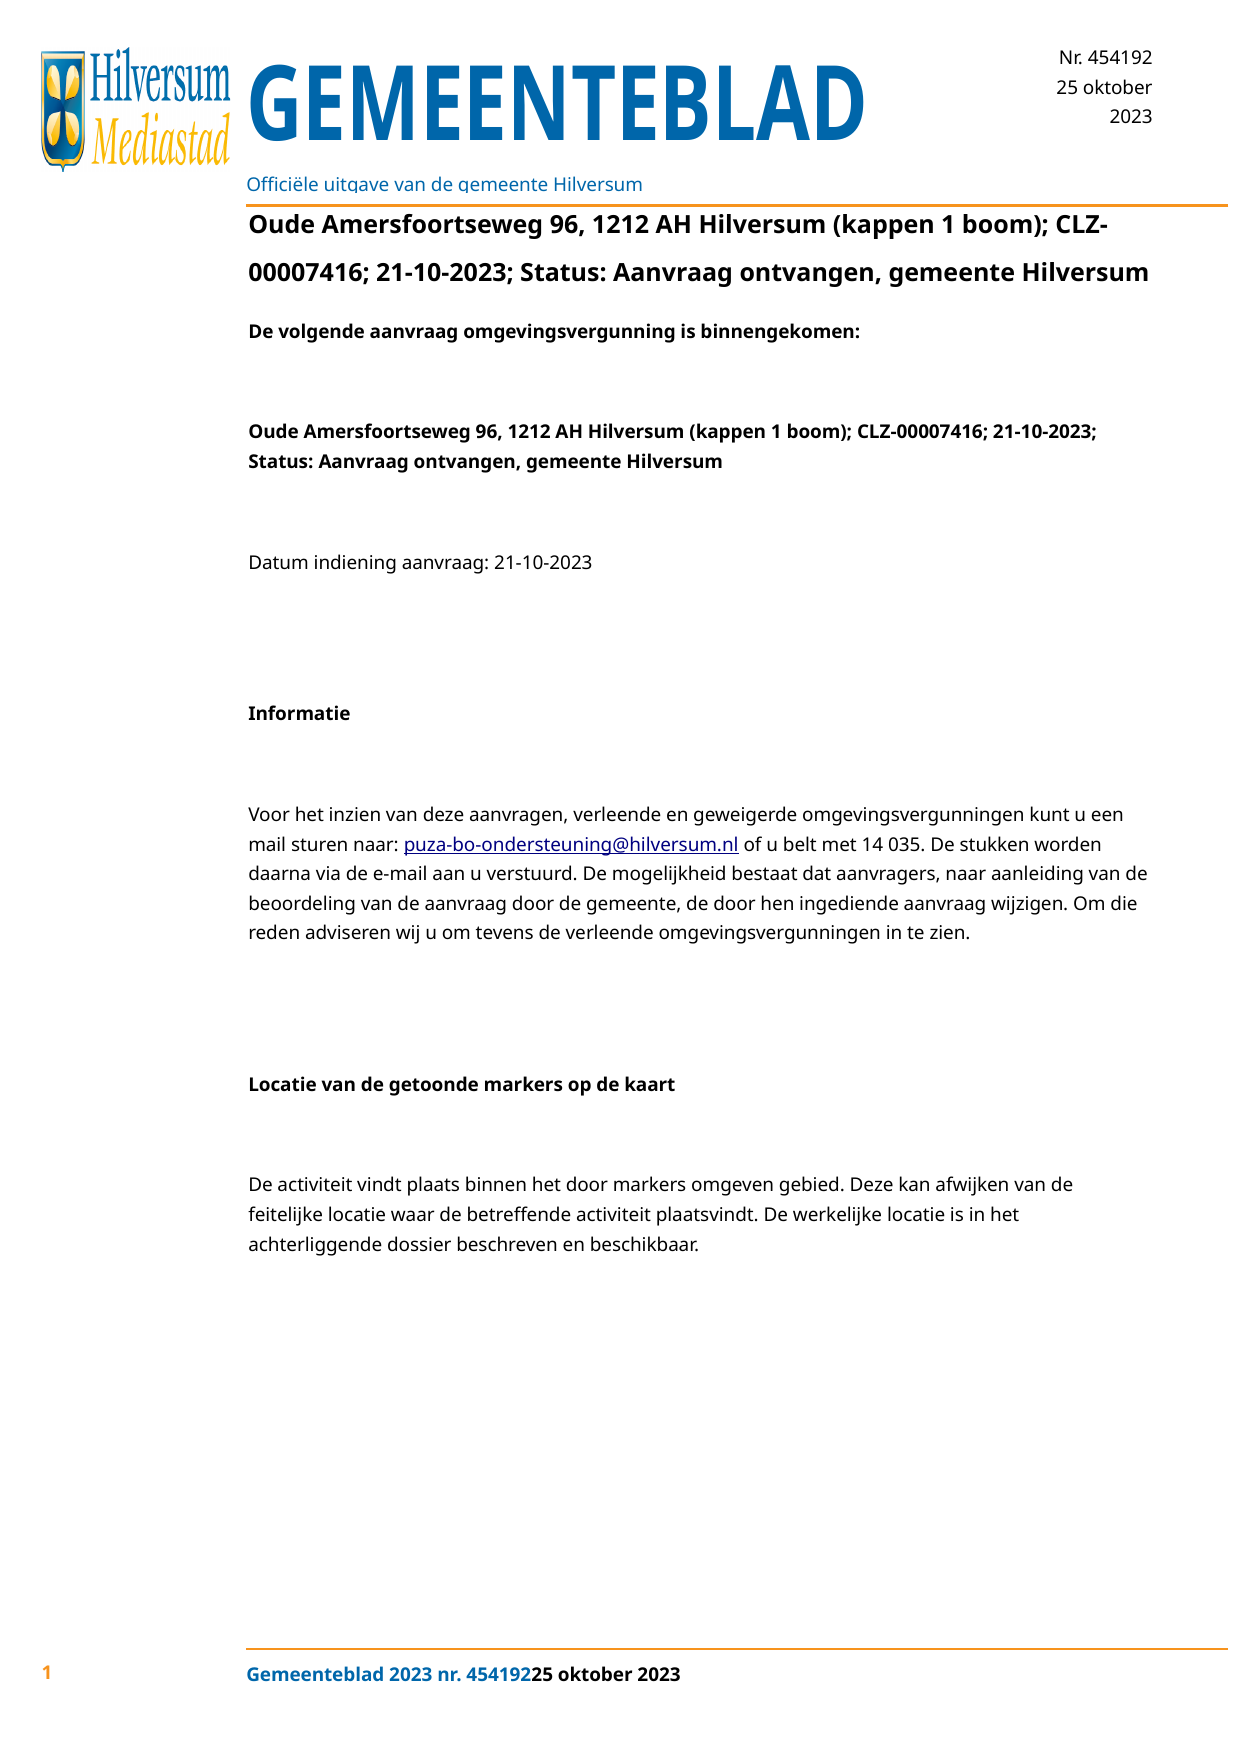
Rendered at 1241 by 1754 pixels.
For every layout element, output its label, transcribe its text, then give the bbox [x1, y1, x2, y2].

text Datum indiening aanvraag: 21-10-2023 [248, 549, 1152, 575]
text Oude Amersfoortseweg 96, 1212 AH Hilversum (kappen 1 boom); CLZ-00007416; 21-10-2023; Status: Aanvraag ontvangen, gemeente Hilversum [248, 419, 1152, 474]
text Voor het inzien van deze aanvragen, verleende en geweigerde omgevingsvergunningen kunt u een mail sturen naar: puza-bo-ondersteuning@hilversum.nl of u belt met 14 035. De stukken worden daarna via de e-mail aan u verstuurd. De mogelijkheid bestaat dat aanvragers, naar aanleiding van de beoordeling van de aanvraag door de gemeente, de door hen ingediende aanvraag wijzigen. Om die reden adviseren wij u om tevens de verleende omgevingsvergunningen in te zien. [248, 801, 1152, 945]
text Locatie van de getoonde markers op de kaart [248, 1071, 1152, 1097]
picture [41, 47, 231, 172]
text Oude Amersfoortseweg 96, 1212 AH Hilversum (kappen 1 boom); CLZ-00007416; 21-10-2023; Status: Aanvraag ontvangen, gemeente Hilversum [248, 207, 1152, 288]
text Informatie [248, 700, 1152, 726]
text De volgende aanvraag omgevingsvergunning is binnengekomen: [248, 318, 1152, 344]
text De activiteit vindt plaats binnen het door markers omgeven gebied. Deze kan afwijken van de feitelijke locatie waar de betreffende activiteit plaatsvindt. De werkelijke locatie is in het achterliggende dossier beschreven en beschikbaar. [248, 1172, 1152, 1257]
